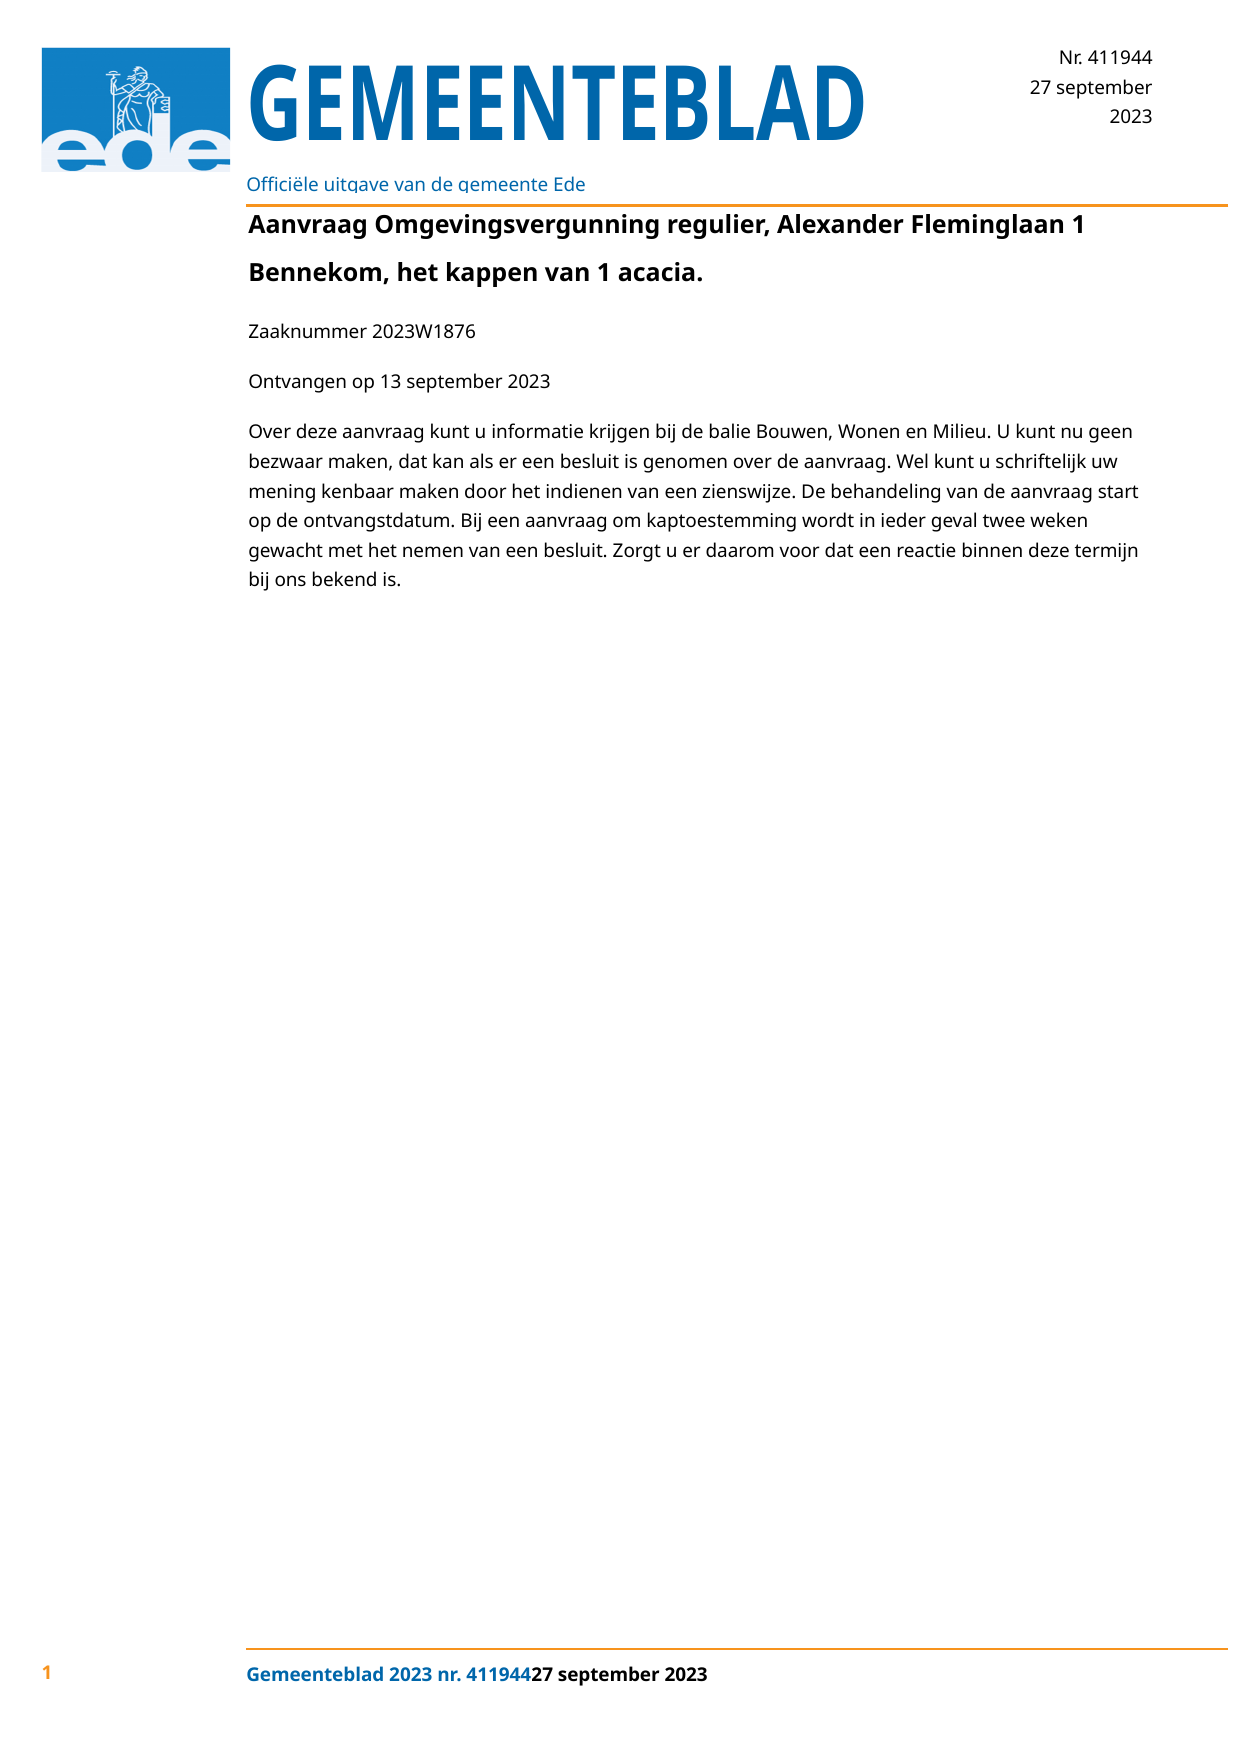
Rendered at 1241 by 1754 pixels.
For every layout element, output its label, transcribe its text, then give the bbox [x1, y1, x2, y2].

text Aanvraag Omgevingsvergunning regulier, Alexander Fleminglaan 1 Bennekom, het kappen van 1 acacia. [248, 207, 1152, 288]
text Ontvangen op 13 september 2023 [248, 368, 1152, 394]
text Zaaknummer 2023W1876 [248, 318, 1152, 344]
picture [41, 47, 231, 172]
text Over deze aanvraag kunt u informatie krijgen bij de balie Bouwen, Wonen en Milieu. U kunt nu geen bezwaar maken, dat kan als er een besluit is genomen over de aanvraag. Wel kunt u schriftelijk uw mening kenbaar maken door het indienen van een zienswijze. De behandeling van de aanvraag start op de ontvangstdatum. Bij een aanvraag om kaptoestemming wordt in ieder geval twee weken gewacht met het nemen van een besluit. Zorgt u er daarom voor dat een reactie binnen deze termijn bij ons bekend is. [248, 419, 1152, 592]
